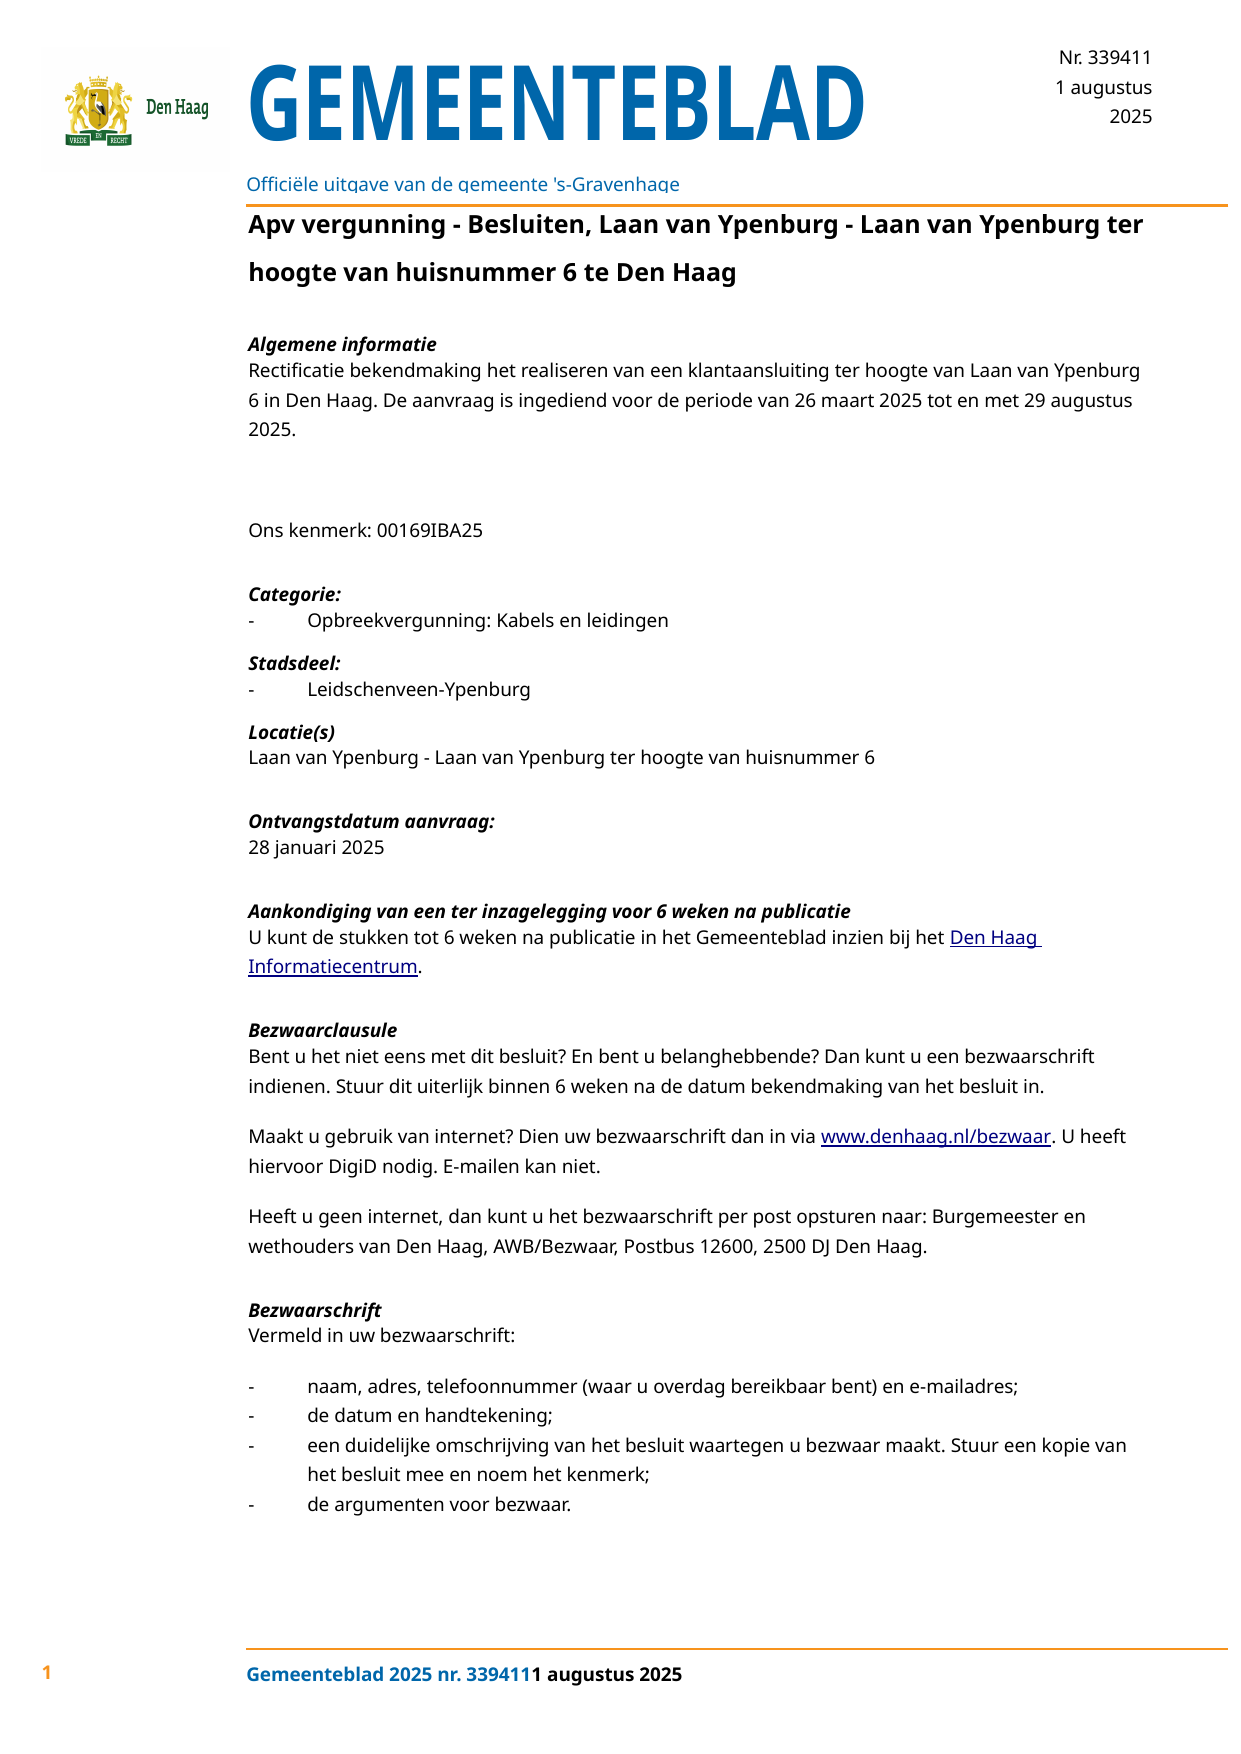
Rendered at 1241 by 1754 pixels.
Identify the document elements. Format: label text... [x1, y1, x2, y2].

text Algemene informatie [248, 331, 1152, 357]
text Categorie: [248, 581, 1152, 607]
text U kunt de stukken tot 6 weken na publicatie in het Gemeenteblad inzien bij het Den Haag Informatiecentrum. [248, 924, 1152, 979]
text 28 januari 2025 [248, 834, 1152, 860]
text Apv vergunning - Besluiten, Laan van Ypenburg - Laan van Ypenburg ter hoogte van huisnummer 6 te Den Haag [248, 207, 1152, 288]
list Opbreekvergunning: Kabels en leidingen [248, 607, 1152, 633]
text Heeft u geen internet, dan kunt u het bezwaarschrift per post opsturen naar: Burgemeester en wethouders van Den Haag, AWB/Bezwaar, Postbus 12600, 2500 DJ Den Haag. [248, 1203, 1152, 1258]
text Ons kenmerk: 00169IBA25 [248, 517, 1152, 543]
list de datum en handtekening; [248, 1402, 1152, 1428]
text Locatie(s) [248, 719, 1152, 744]
list naam, adres, telefoonnummer (waar u overdag bereikbaar bent) en e-mailadres; [248, 1373, 1152, 1399]
text Ontvangstdatum aanvraag: [248, 808, 1152, 834]
text Laan van Ypenburg - Laan van Ypenburg ter hoogte van huisnummer 6 [248, 744, 1152, 770]
text Bezwaarclausule [248, 1017, 1152, 1043]
text Bent u het niet eens met dit besluit? En bent u belanghebbende? Dan kunt u een bezwaarschrift indienen. Stuur dit uiterlijk binnen 6 weken na de datum bekendmaking van het besluit in. [248, 1043, 1152, 1098]
list Leidschenveen-Ypenburg [248, 676, 1152, 701]
picture [41, 47, 231, 172]
text Maakt u gebruik van internet? Dien uw bezwaarschrift dan in via www.denhaag.nl/bezwaar. U heeft hiervoor DigiD nodig. E-mailen kan niet. [248, 1123, 1152, 1178]
text Vermeld in uw bezwaarschrift: [248, 1322, 1152, 1348]
text Rectificatie bekendmaking het realiseren van een klantaansluiting ter hoogte van Laan van Ypenburg 6 in Den Haag. De aanvraag is ingediend voor de periode van 26 maart 2025 tot en met 29 augustus 2025. [248, 357, 1152, 442]
text Bezwaarschrift [248, 1297, 1152, 1322]
text Aankondiging van een ter inzagelegging voor 6 weken na publicatie [248, 898, 1152, 924]
list de argumenten voor bezwaar. [248, 1491, 1152, 1517]
list een duidelijke omschrijving van het besluit waartegen u bezwaar maakt. Stuur een kopie van het besluit mee en noem het kenmerk; [248, 1432, 1152, 1487]
text Stadsdeel: [248, 650, 1152, 676]
